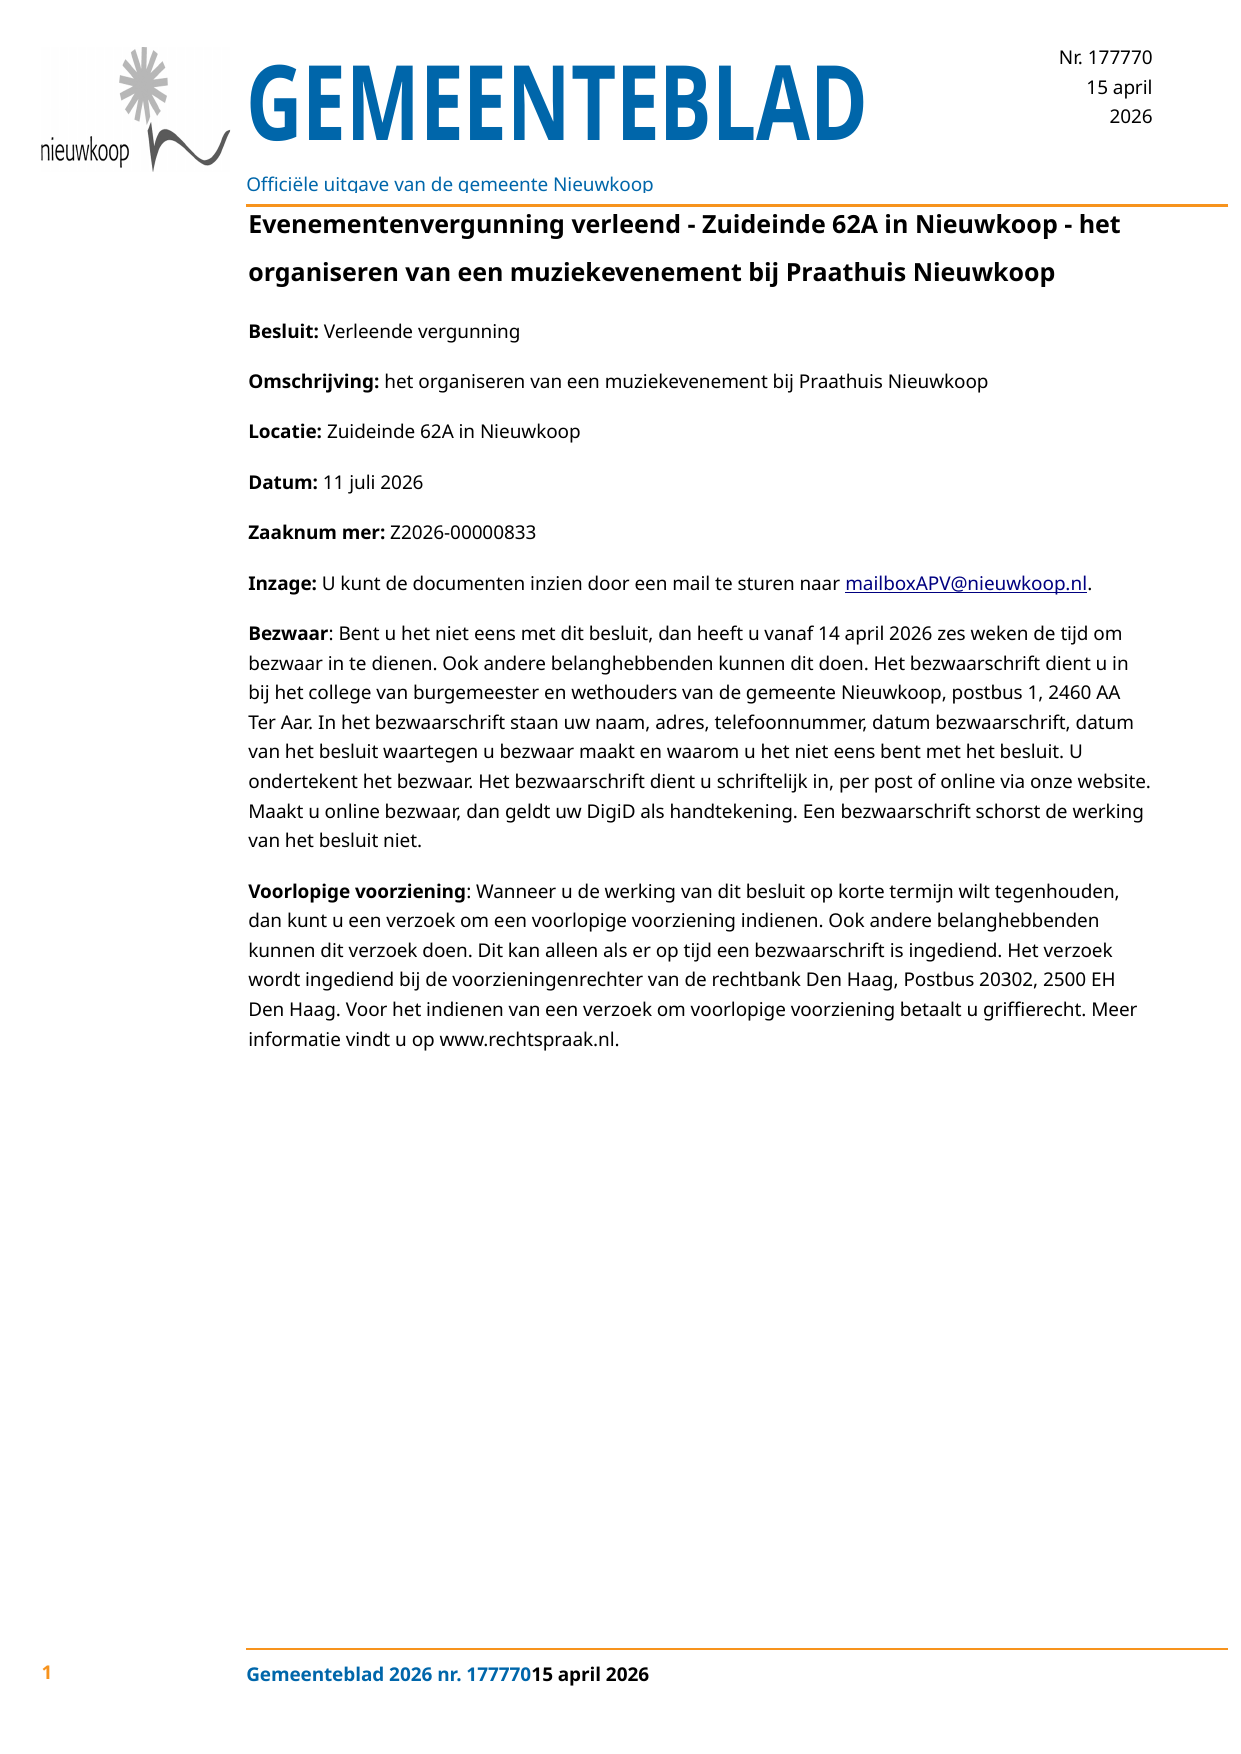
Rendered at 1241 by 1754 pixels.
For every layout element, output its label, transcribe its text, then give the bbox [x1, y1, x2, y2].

text Omschrijving: het organiseren van een muziekevenement bij Praathuis Nieuwkoop [248, 368, 1152, 394]
text Inzage: U kunt de documenten inzien door een mail te sturen naar mailboxAPV@nieuwkoop.nl. [248, 570, 1152, 596]
text Locatie: Zuideinde 62A in Nieuwkoop [248, 419, 1152, 444]
text Besluit: Verleende vergunning [248, 318, 1152, 344]
picture [41, 47, 231, 172]
text Evenementenvergunning verleend - Zuideinde 62A in Nieuwkoop - het organiseren van een muziekevenement bij Praathuis Nieuwkoop [248, 207, 1152, 288]
text Bezwaar: Bent u het niet eens met dit besluit, dan heeft u vanaf 14 april 2026 zes weken de tijd om bezwaar in te dienen. Ook andere belanghebbenden kunnen dit doen. Het bezwaarschrift dient u in bij het college van burgemeester en wethouders van de gemeente Nieuwkoop, postbus 1, 2460 AA Ter Aar. In het bezwaarschrift staan uw naam, adres, telefoonnummer, datum bezwaarschrift, datum van het besluit waartegen u bezwaar maakt en waarom u het niet eens bent met het besluit. U ondertekent het bezwaar. Het bezwaarschrift dient u schriftelijk in, per post of online via onze website. Maakt u online bezwaar, dan geldt uw DigiD als handtekening. Een bezwaarschrift schorst de werking van het besluit niet. [248, 620, 1152, 853]
text Voorlopige voorziening: Wanneer u de werking van dit besluit op korte termijn wilt tegenhouden, dan kunt u een verzoek om een voorlopige voorziening indienen. Ook andere belanghebbenden kunnen dit verzoek doen. Dit kan alleen als er op tijd een bezwaarschrift is ingediend. Het verzoek wordt ingediend bij de voorzieningenrechter van de rechtbank Den Haag, Postbus 20302, 2500 EH Den Haag. Voor het indienen van een verzoek om voorlopige voorziening betaalt u griffierecht. Meer informatie vindt u op www.rechtspraak.nl. [248, 878, 1152, 1052]
text Datum: 11 juli 2026 [248, 469, 1152, 495]
text Zaaknum mer: Z2026-00000833 [248, 519, 1152, 545]
